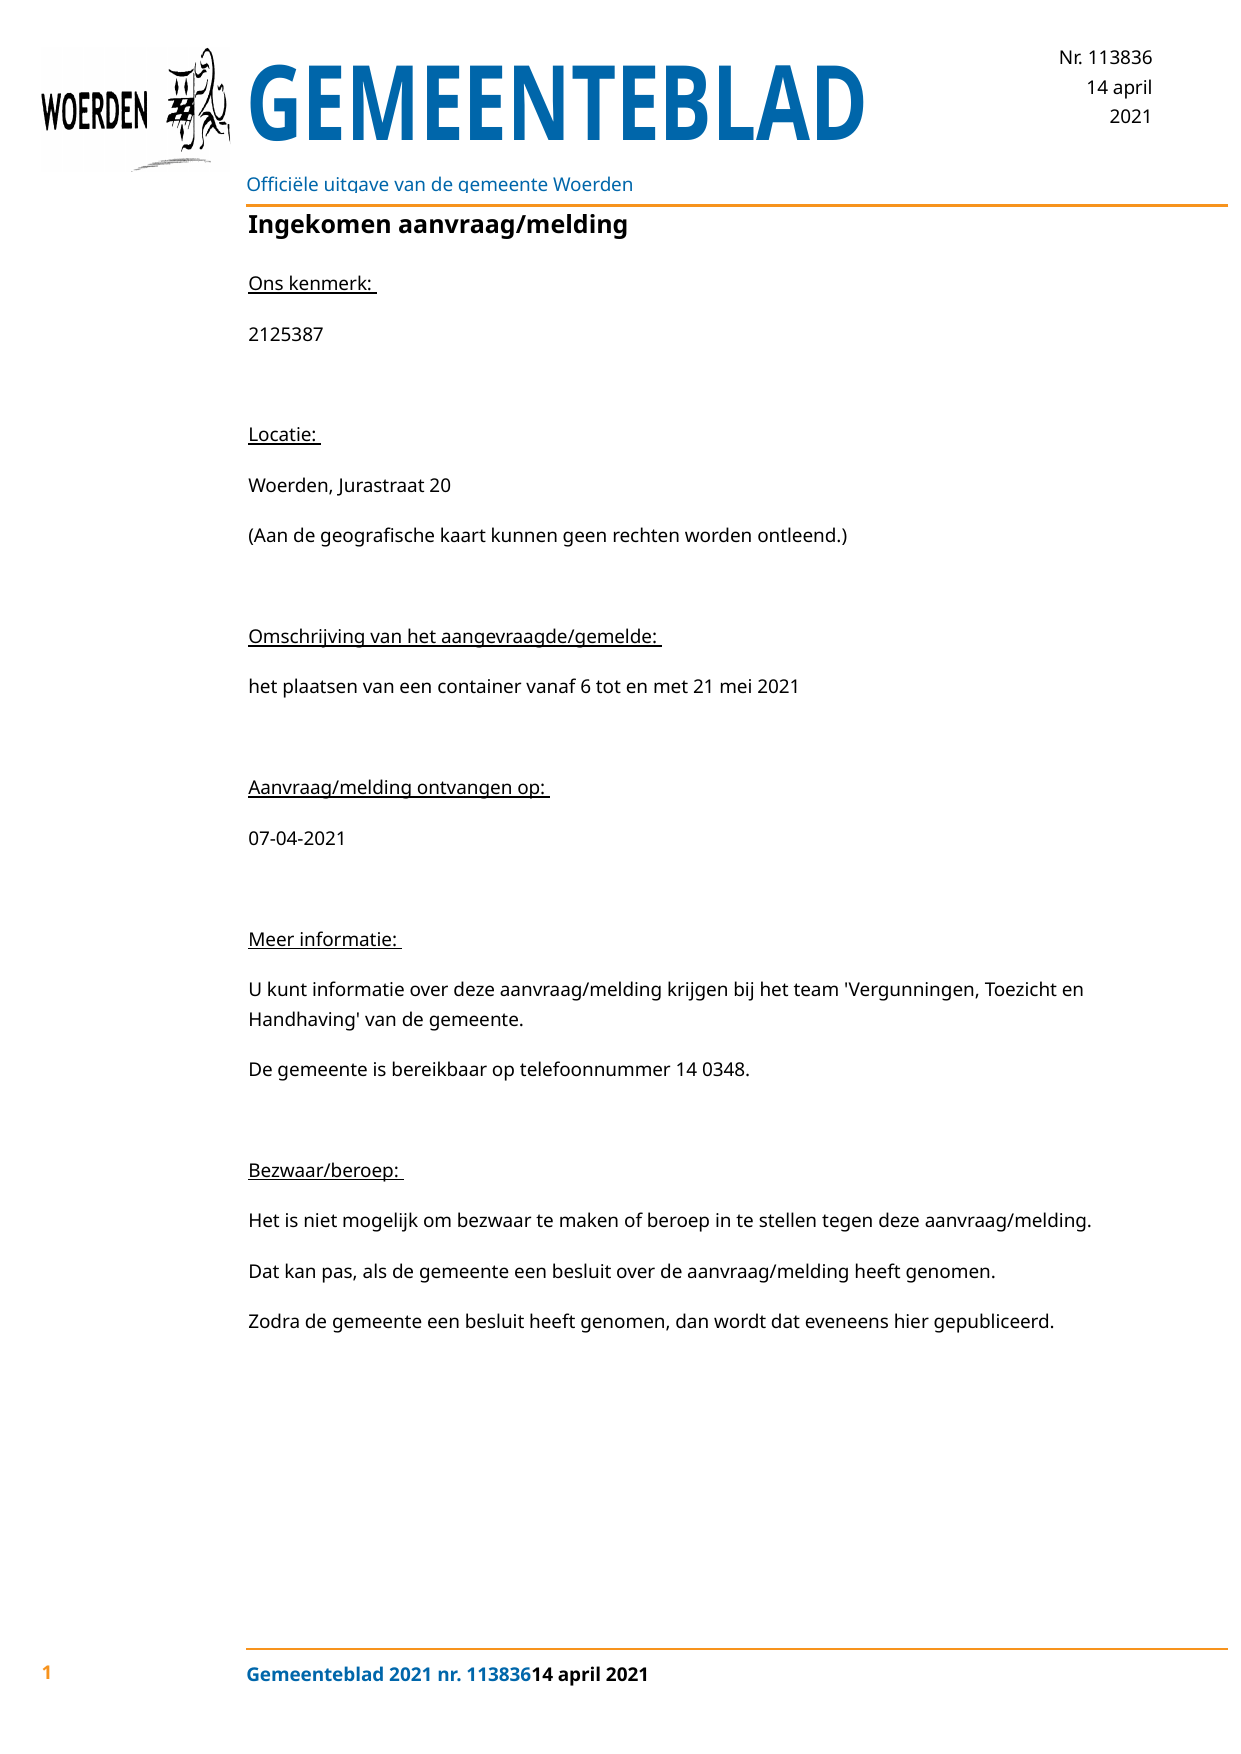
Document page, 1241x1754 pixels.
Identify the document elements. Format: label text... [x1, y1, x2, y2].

text Woerden, Jurastraat 20 [248, 472, 1152, 498]
text Dat kan pas, als de gemeente een besluit over de aanvraag/melding heeft genomen. [248, 1258, 1152, 1283]
text Locatie: [248, 422, 1152, 447]
text U kunt informatie over deze aanvraag/melding krijgen bij het team 'Vergunningen, Toezicht en Handhaving' van de gemeente. [248, 976, 1152, 1031]
text Ingekomen aanvraag/melding [248, 207, 1152, 241]
text Meer informatie: [248, 926, 1152, 951]
text 07-04-2021 [248, 825, 1152, 851]
text Bezwaar/beroep: [248, 1157, 1152, 1183]
text (Aan de geografische kaart kunnen geen rechten worden ontleend.) [248, 522, 1152, 548]
text Ons kenmerk: [248, 270, 1152, 296]
text De gemeente is bereikbaar op telefoonnummer 14 0348. [248, 1056, 1152, 1082]
text Aanvraag/melding ontvangen op: [248, 774, 1152, 800]
text Het is niet mogelijk om bezwaar te maken of beroep in te stellen tegen deze aanvraag/melding. [248, 1207, 1152, 1233]
text Zodra de gemeente een besluit heeft genomen, dan wordt dat eveneens hier gepubliceerd. [248, 1308, 1152, 1334]
text het plaatsen van een container vanaf 6 tot en met 21 mei 2021 [248, 674, 1152, 699]
text 2125387 [248, 321, 1152, 346]
text Omschrijving van het aangevraagde/gemelde: [248, 623, 1152, 649]
picture [41, 47, 231, 172]
